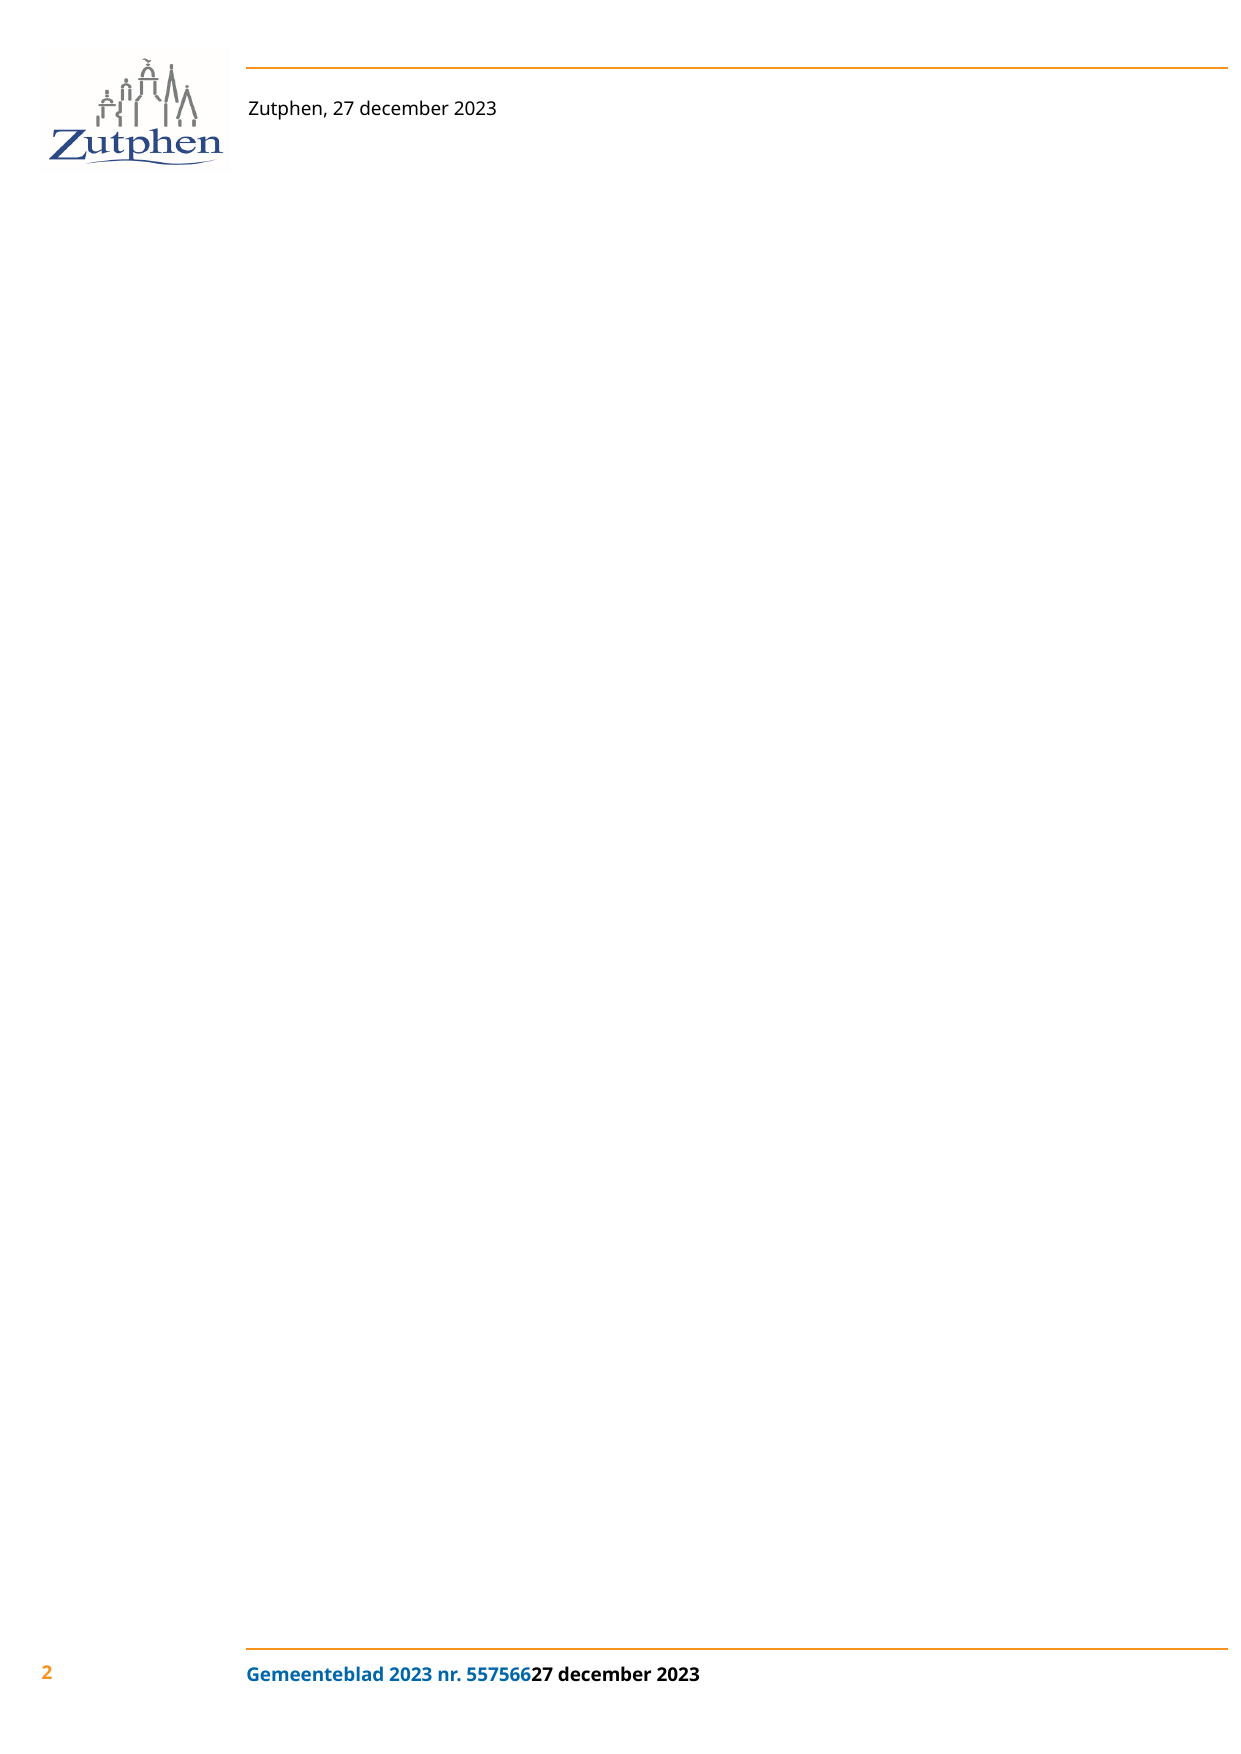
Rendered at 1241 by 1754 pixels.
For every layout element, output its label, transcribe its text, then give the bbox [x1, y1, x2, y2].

text Zutphen, 27 december 2023 [248, 95, 1152, 121]
picture [41, 47, 231, 172]
